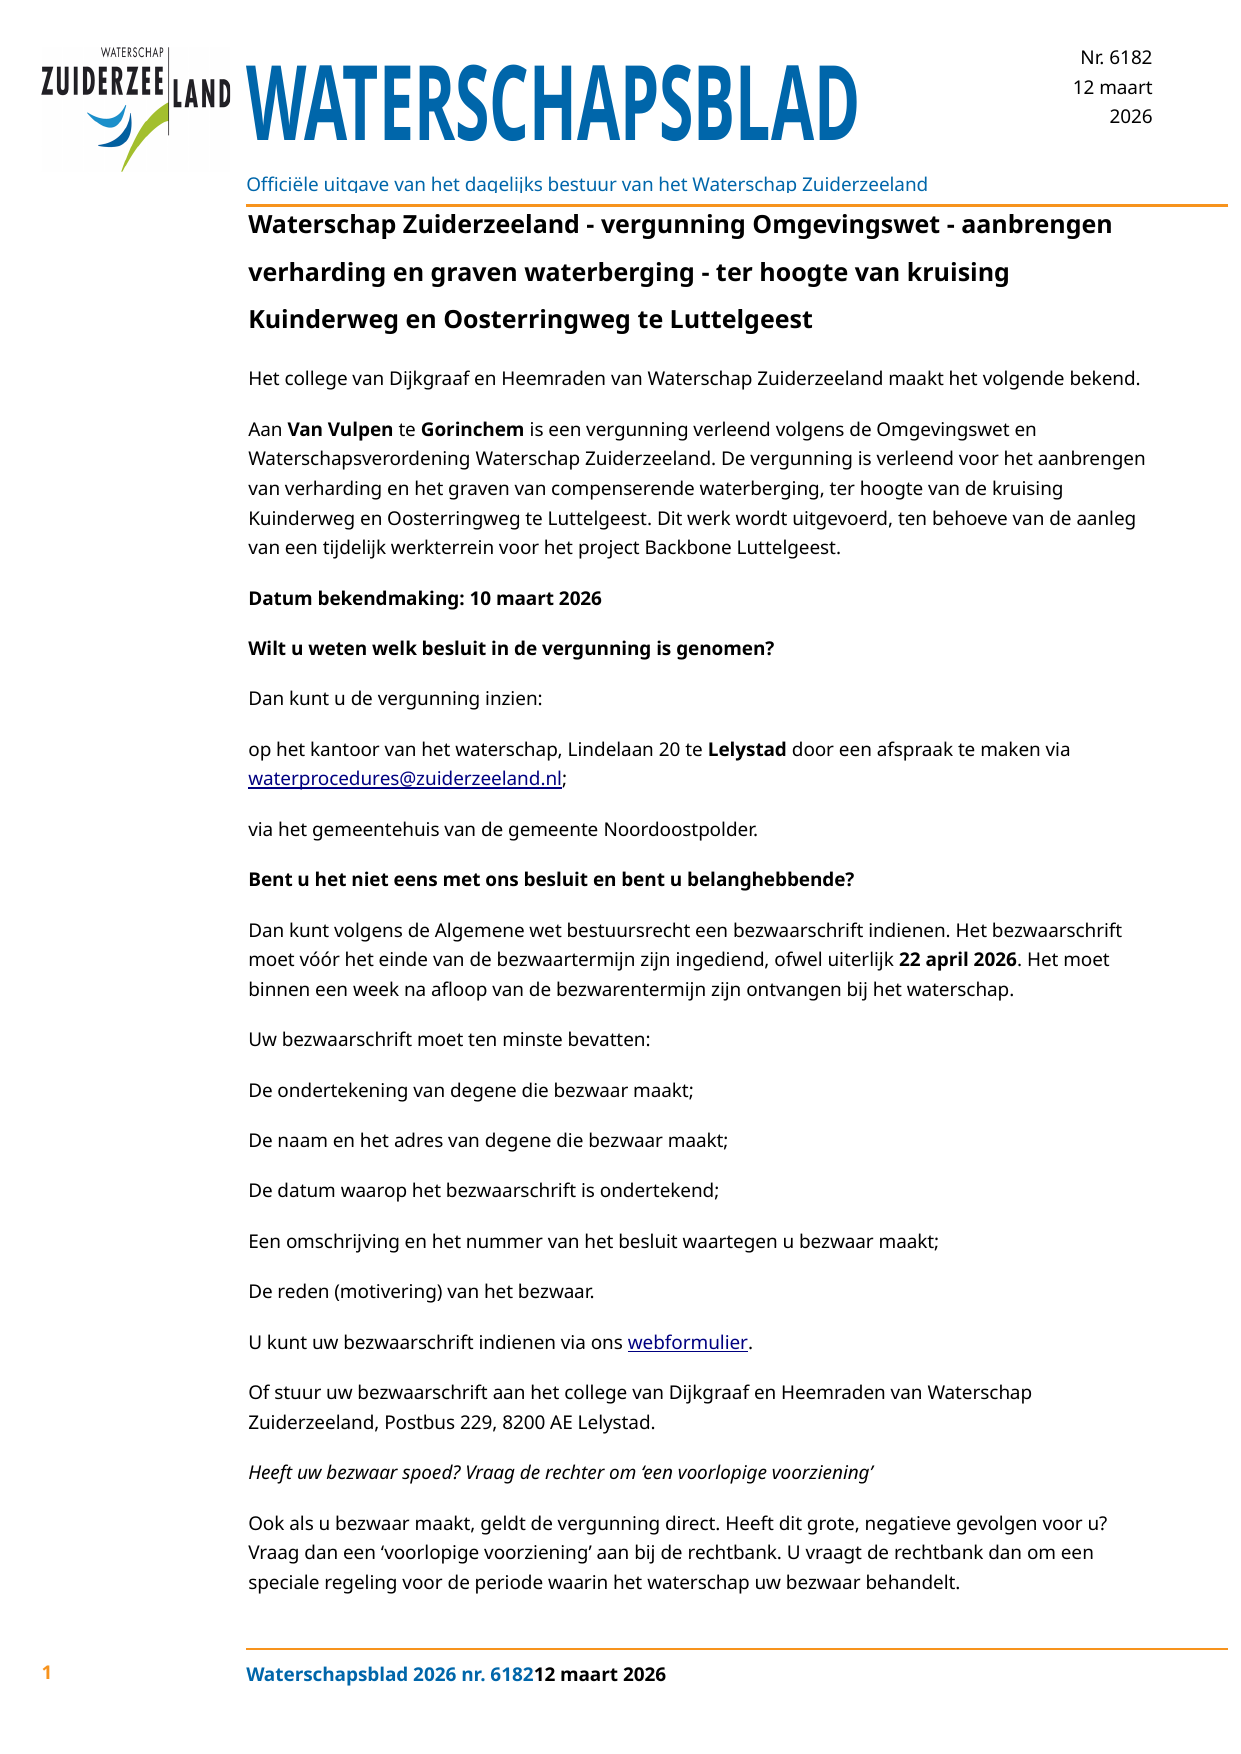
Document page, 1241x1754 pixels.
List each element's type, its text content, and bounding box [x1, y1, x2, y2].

text De datum waarop het bezwaarschrift is ondertekend; [248, 1178, 1152, 1203]
text Heeft uw bezwaar spoed? Vraag de rechter om ‘een voorlopige voorziening’ [248, 1459, 1152, 1485]
text Ook als u bezwaar maakt, geldt de vergunning direct. Heeft dit grote, negatieve gevolgen voor u? Vraag dan een ‘voorlopige voorziening’ aan bij de rechtbank. U vraagt de rechtbank dan om een speciale regeling voor de periode waarin het waterschap uw bezwaar behandelt. [248, 1510, 1152, 1594]
text De reden (motivering) van het bezwaar. [248, 1278, 1152, 1304]
text De ondertekening van degene die bezwaar maakt; [248, 1077, 1152, 1102]
text Het college van Dijkgraaf en Heemraden van Waterschap Zuiderzeeland maakt het volgende bekend. [248, 366, 1152, 391]
text De naam en het adres van degene die bezwaar maakt; [248, 1127, 1152, 1153]
text Dan kunt volgens de Algemene wet bestuursrecht een bezwaarschrift indienen. Het bezwaarschrift moet vóór het einde van de bezwaartermijn zijn ingediend, ofwel uiterlijk 22 april 2026. Het moet binnen een week na afloop van de bezwarentermijn zijn ontvangen bij het waterschap. [248, 917, 1152, 1002]
picture [41, 47, 231, 172]
text U kunt uw bezwaarschrift indienen via ons webformulier. [248, 1329, 1152, 1354]
text Een omschrijving en het nummer van het besluit waartegen u bezwaar maakt; [248, 1228, 1152, 1254]
text Of stuur uw bezwaarschrift aan het college van Dijkgraaf en Heemraden van Waterschap Zuiderzeeland, Postbus 229, 8200 AE Lelystad. [248, 1379, 1152, 1434]
text Datum bekendmaking: 10 maart 2026 [248, 585, 1152, 610]
text Waterschap Zuiderzeeland - vergunning Omgevingswet - aanbrengen verharding en graven waterberging - ter hoogte van kruising Kuinderweg en Oosterringweg te Luttelgeest [248, 207, 1152, 336]
text Aan Van Vulpen te Gorinchem is een vergunning verleend volgens de Omgevingswet en Waterschapsverordening Waterschap Zuiderzeeland. De vergunning is verleend voor het aanbrengen van verharding en het graven van compenserende waterberging, ter hoogte van de kruising Kuinderweg en Oosterringweg te Luttelgeest. Dit werk wordt uitgevoerd, ten behoeve van de aanleg van een tijdelijk werkterrein voor het project Backbone Luttelgeest. [248, 416, 1152, 560]
text op het kantoor van het waterschap, Lindelaan 20 te Lelystad door een afspraak te maken via waterprocedures@zuiderzeeland.nl; [248, 736, 1152, 791]
text Bent u het niet eens met ons besluit en bent u belanghebbende? [248, 866, 1152, 892]
text Dan kunt u de vergunning inzien: [248, 686, 1152, 711]
text Wilt u weten welk besluit in de vergunning is genomen? [248, 635, 1152, 661]
text via het gemeentehuis van de gemeente Noordoostpolder. [248, 816, 1152, 842]
text Uw bezwaarschrift moet ten minste bevatten: [248, 1026, 1152, 1052]
